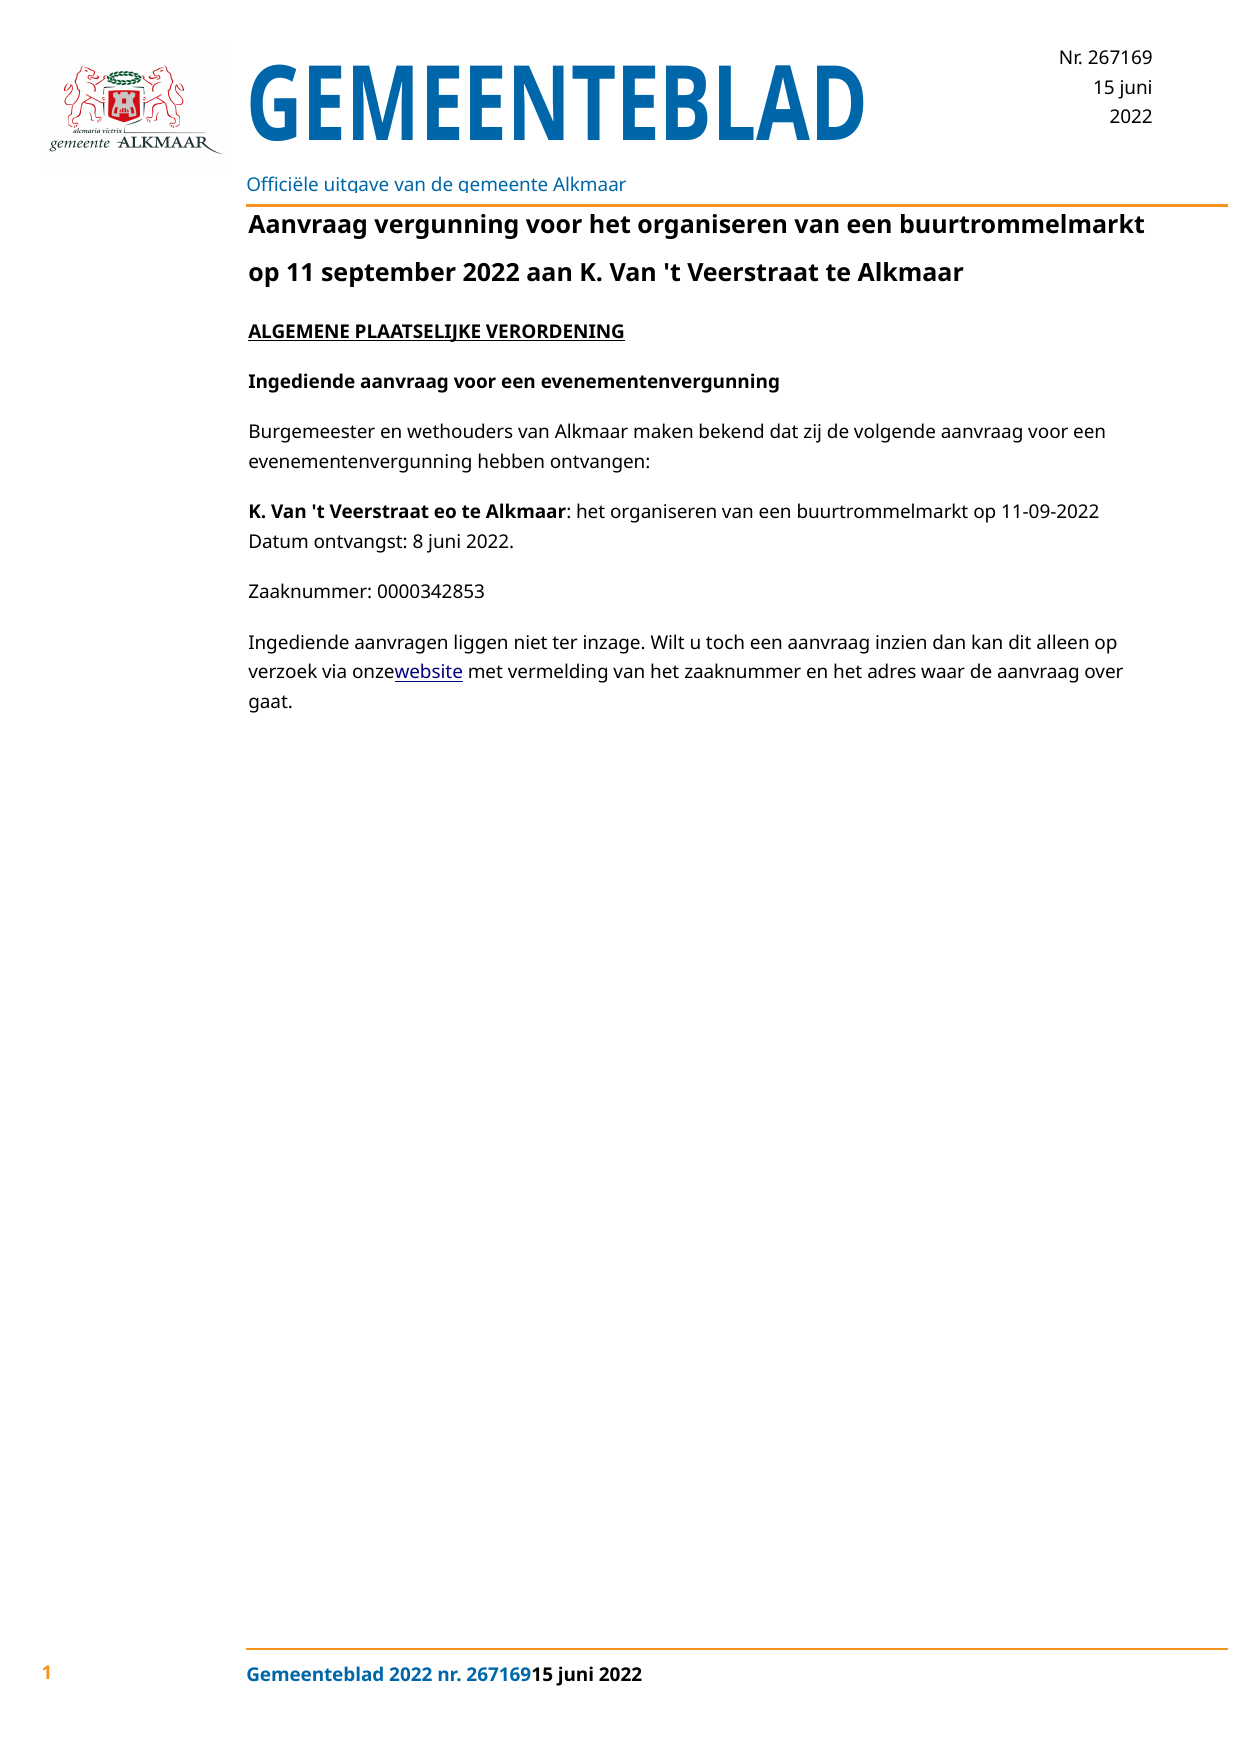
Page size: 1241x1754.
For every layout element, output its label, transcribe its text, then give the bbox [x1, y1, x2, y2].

text Zaaknummer: 0000342853 [248, 579, 1152, 604]
text K. Van 't Veerstraat eo te Alkmaar: het organiseren van een buurtrommelmarkt op 11-09-2022 Datum ontvangst: 8 juni 2022. [248, 499, 1152, 554]
text Ingediende aanvragen liggen niet ter inzage. Wilt u toch een aanvraag inzien dan kan dit alleen op verzoek via onzewebsite met vermelding van het zaaknummer en het adres waar de aanvraag over gaat. [248, 629, 1152, 714]
text Aanvraag vergunning voor het organiseren van een buurtrommelmarkt op 11 september 2022 aan K. Van 't Veerstraat te Alkmaar [248, 207, 1152, 288]
text ALGEMENE PLAATSELIJKE VERORDENING [248, 318, 1152, 344]
text Ingediende aanvraag voor een evenementenvergunning [248, 368, 1152, 394]
text Burgemeester en wethouders van Alkmaar maken bekend dat zij de volgende aanvraag voor een evenementenvergunning hebben ontvangen: [248, 419, 1152, 474]
picture [41, 47, 231, 172]
